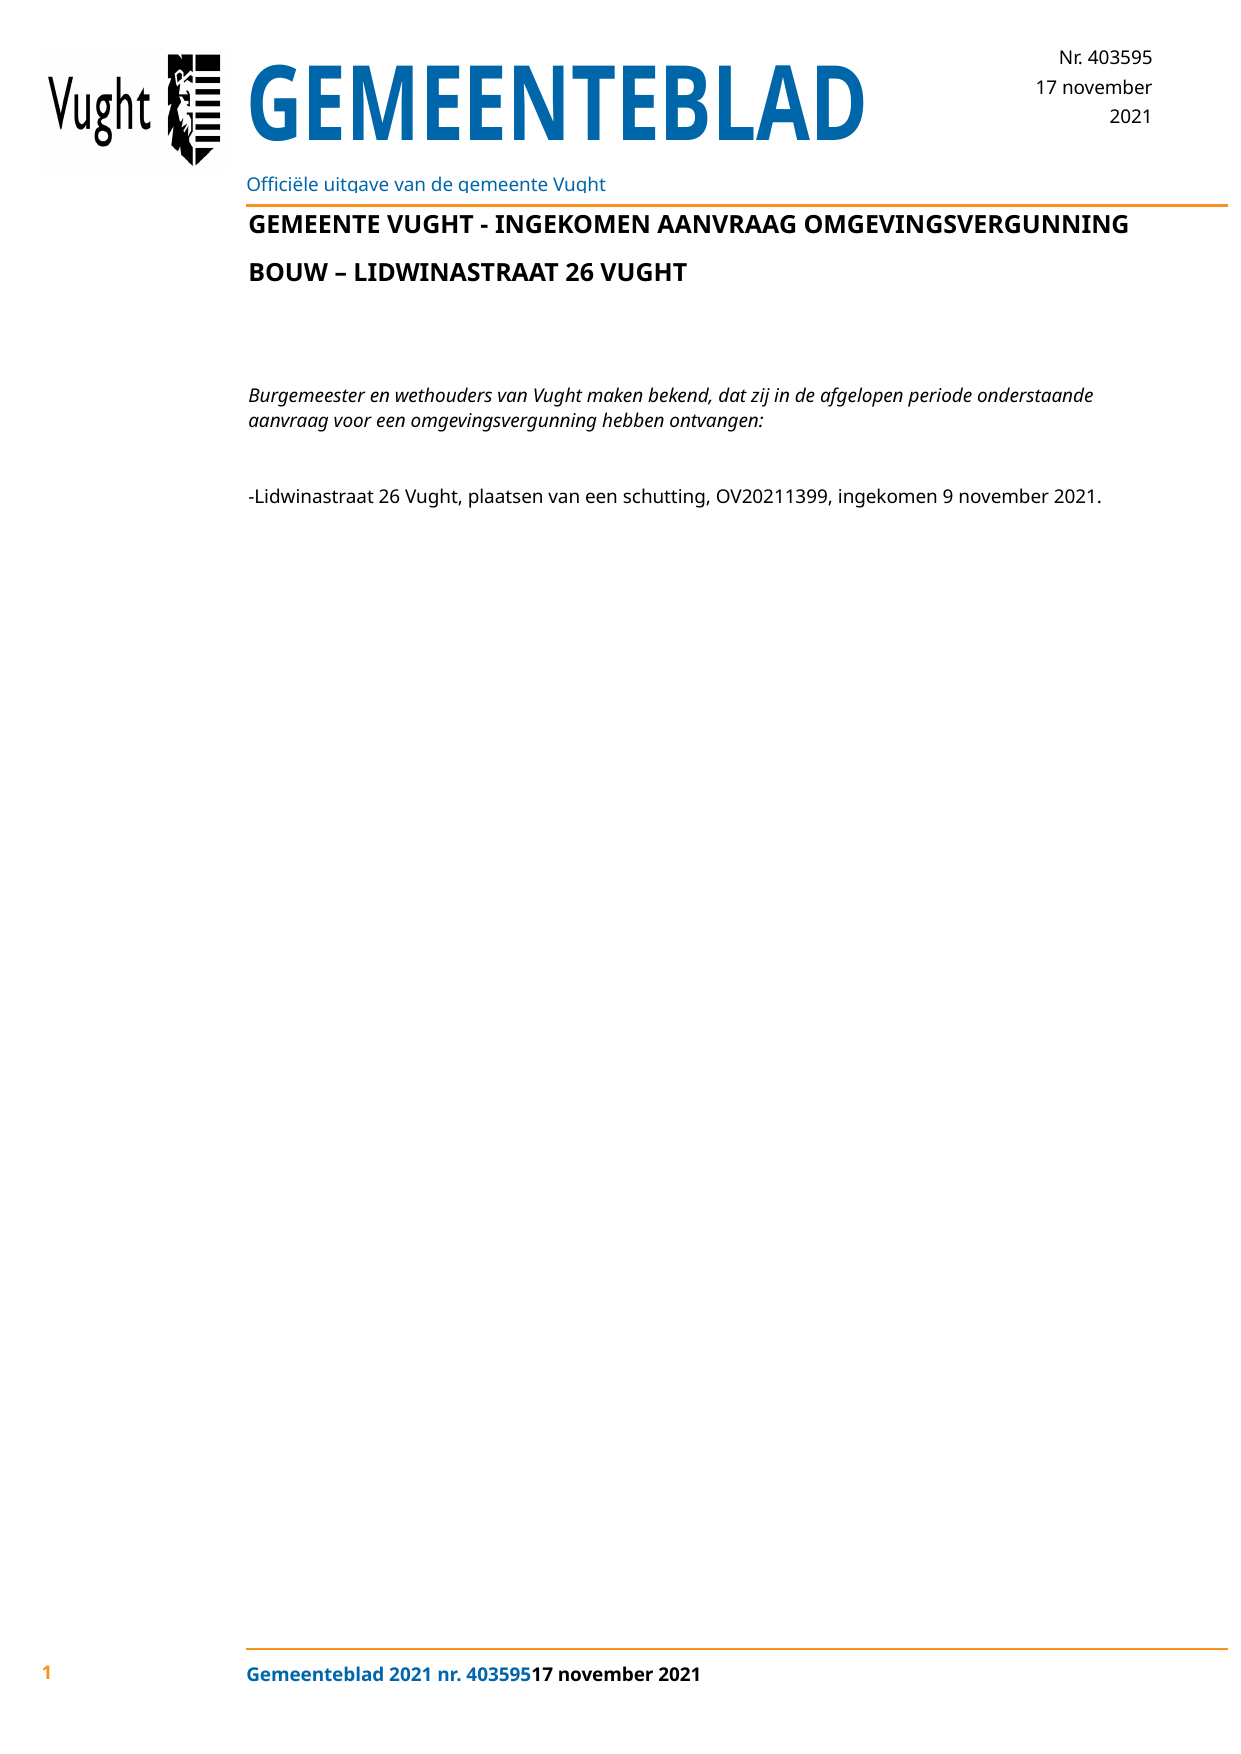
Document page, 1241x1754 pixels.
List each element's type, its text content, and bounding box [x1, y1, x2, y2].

text GEMEENTE VUGHT - INGEKOMEN AANVRAAG OMGEVINGSVERGUNNING BOUW – LIDWINASTRAAT 26 VUGHT [248, 207, 1152, 288]
text Burgemeester en wethouders van Vught maken bekend, dat zij in de afgelopen periode onderstaande aanvraag voor een omgevingsvergunning hebben ontvangen: [248, 382, 1152, 433]
text -Lidwinastraat 26 Vught, plaatsen van een schutting, OV20211399, ingekomen 9 november 2021. [248, 484, 1152, 509]
picture [41, 47, 231, 172]
